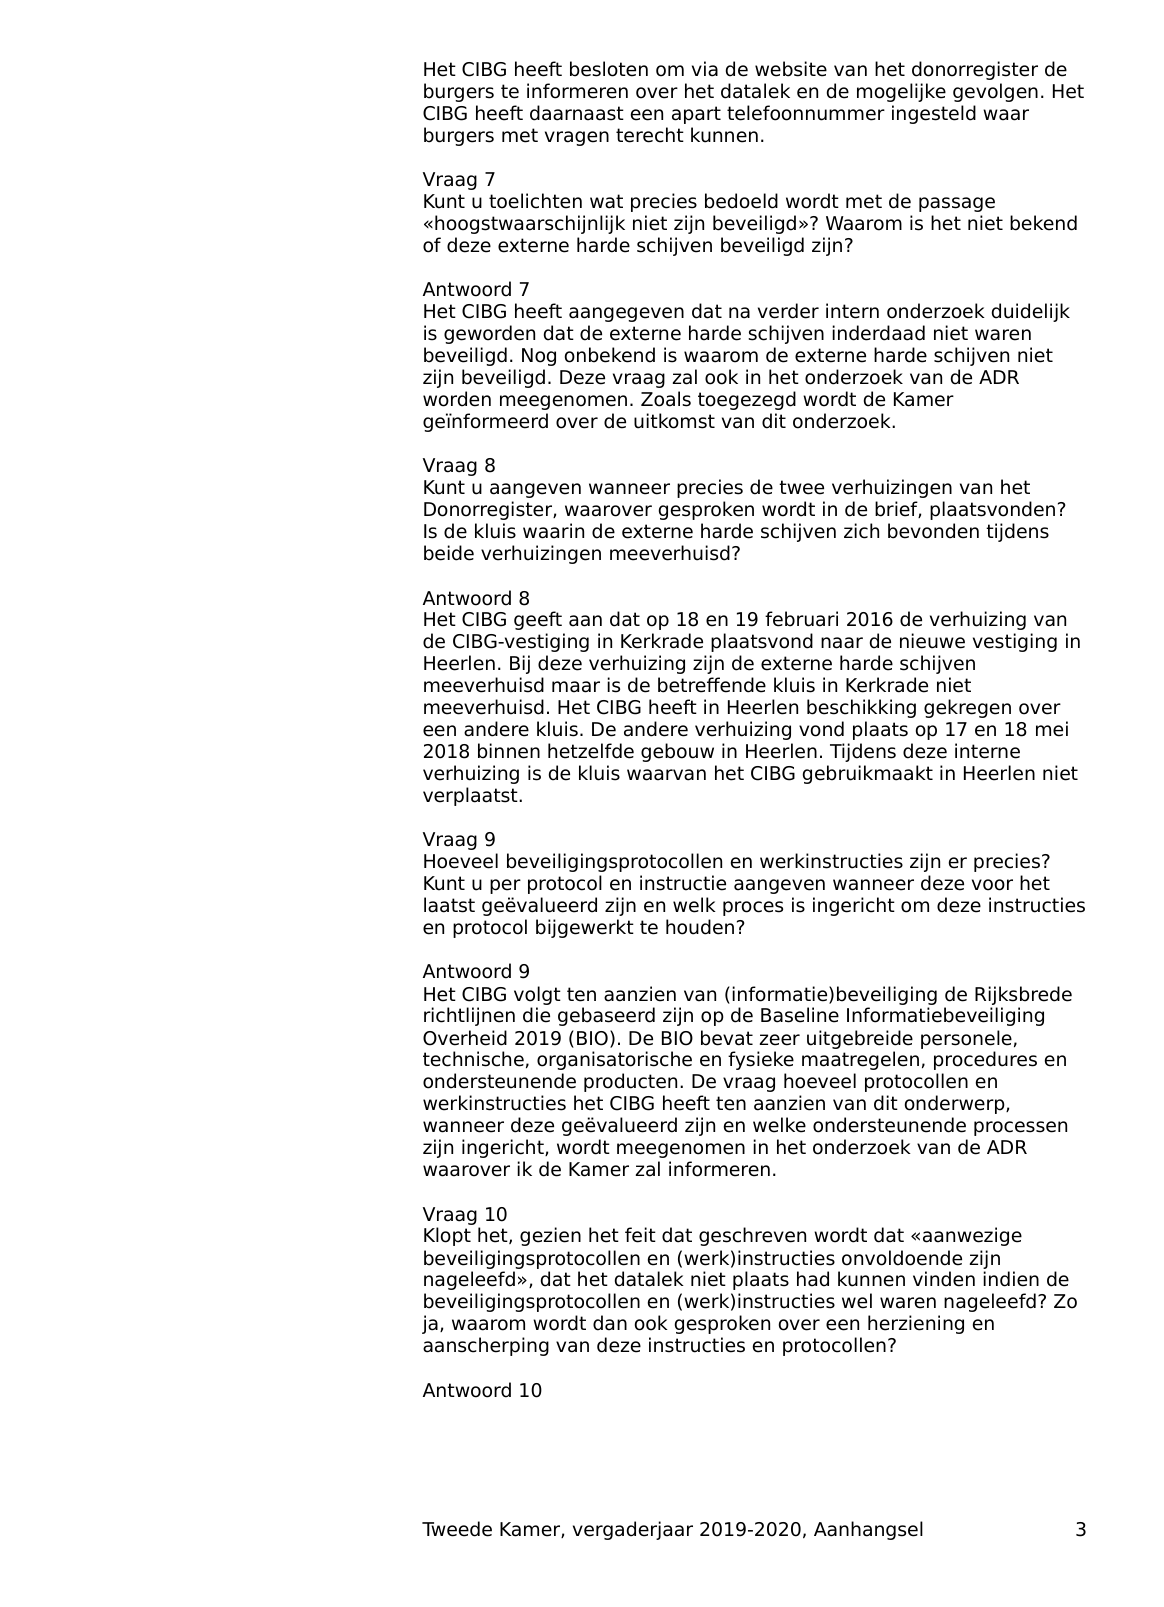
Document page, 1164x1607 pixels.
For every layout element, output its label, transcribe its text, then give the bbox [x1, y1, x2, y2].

text Klopt het, gezien het feit dat geschreven wordt dat «aanwezige beveiligingsprotocollen en (werk)instructies onvoldoende zijn nageleefd», dat het datalek niet plaats had kunnen vinden indien de beveiligingsprotocollen en (werk)instructies wel waren nageleefd? Zo ja, waarom wordt dan ook gesproken over een herziening en aanscherping van deze instructies en protocollen? [422, 1225, 1087, 1357]
text Het CIBG heeft besloten om via de website van het donorregister de burgers te informeren over het datalek en de mogelijke gevolgen. Het CIBG heeft daarnaast een apart telefoonnummer ingesteld waar burgers met vragen terecht kunnen. [422, 59, 1087, 147]
text Antwoord 9 [422, 961, 1087, 983]
text Het CIBG volgt ten aanzien van (informatie)beveiliging de Rijksbrede richtlijnen die gebaseerd zijn op de Baseline Informatiebeveiliging Overheid 2019 (BIO). De BIO bevat zeer uitgebreide personele, technische, organisatorische en fysieke maatregelen, procedures en ondersteunende producten. De vraag hoeveel protocollen en werkinstructies het CIBG heeft ten aanzien van dit onderwerp, wanneer deze geëvalueerd zijn en welke ondersteunende processen zijn ingericht, wordt meegenomen in het onderzoek van de ADR waarover ik de Kamer zal informeren. [422, 983, 1087, 1181]
text Antwoord 7 [422, 279, 1087, 301]
text Het CIBG geeft aan dat op 18 en 19 februari 2016 de verhuizing van de CIBG-vestiging in Kerkrade plaatsvond naar de nieuwe vestiging in Heerlen. Bij deze verhuizing zijn de externe harde schijven meeverhuisd maar is de betreffende kluis in Kerkrade niet meeverhuisd. Het CIBG heeft in Heerlen beschikking gekregen over een andere kluis. De andere verhuizing vond plaats op 17 en 18 mei 2018 binnen hetzelfde gebouw in Heerlen. Tijdens deze interne verhuizing is de kluis waarvan het CIBG gebruikmaakt in Heerlen niet verplaatst. [422, 609, 1087, 807]
text Het CIBG heeft aangegeven dat na verder intern onderzoek duidelijk is geworden dat de externe harde schijven inderdaad niet waren beveiligd. Nog onbekend is waarom de externe harde schijven niet zijn beveiligd. Deze vraag zal ook in het onderzoek van de ADR worden meegenomen. Zoals toegezegd wordt de Kamer geïnformeerd over de uitkomst van dit onderzoek. [422, 301, 1087, 433]
text Vraag 7 [422, 169, 1087, 191]
text Vraag 9 [422, 829, 1087, 851]
text Antwoord 8 [422, 587, 1087, 609]
text Vraag 8 [422, 455, 1087, 477]
text Vraag 10 [422, 1203, 1087, 1225]
text Kunt u toelichten wat precies bedoeld wordt met de passage «hoogstwaarschijnlijk niet zijn beveiligd»? Waarom is het niet bekend of deze externe harde schijven beveiligd zijn? [422, 191, 1087, 257]
text Kunt u aangeven wanneer precies de twee verhuizingen van het Donorregister, waarover gesproken wordt in de brief, plaatsvonden? Is de kluis waarin de externe harde schijven zich bevonden tijdens beide verhuizingen meeverhuisd? [422, 477, 1087, 565]
text Antwoord 10 [422, 1379, 1087, 1401]
text Hoeveel beveiligingsprotocollen en werkinstructies zijn er precies? Kunt u per protocol en instructie aangeven wanneer deze voor het laatst geëvalueerd zijn en welk proces is ingericht om deze instructies en protocol bijgewerkt te houden? [422, 851, 1087, 939]
